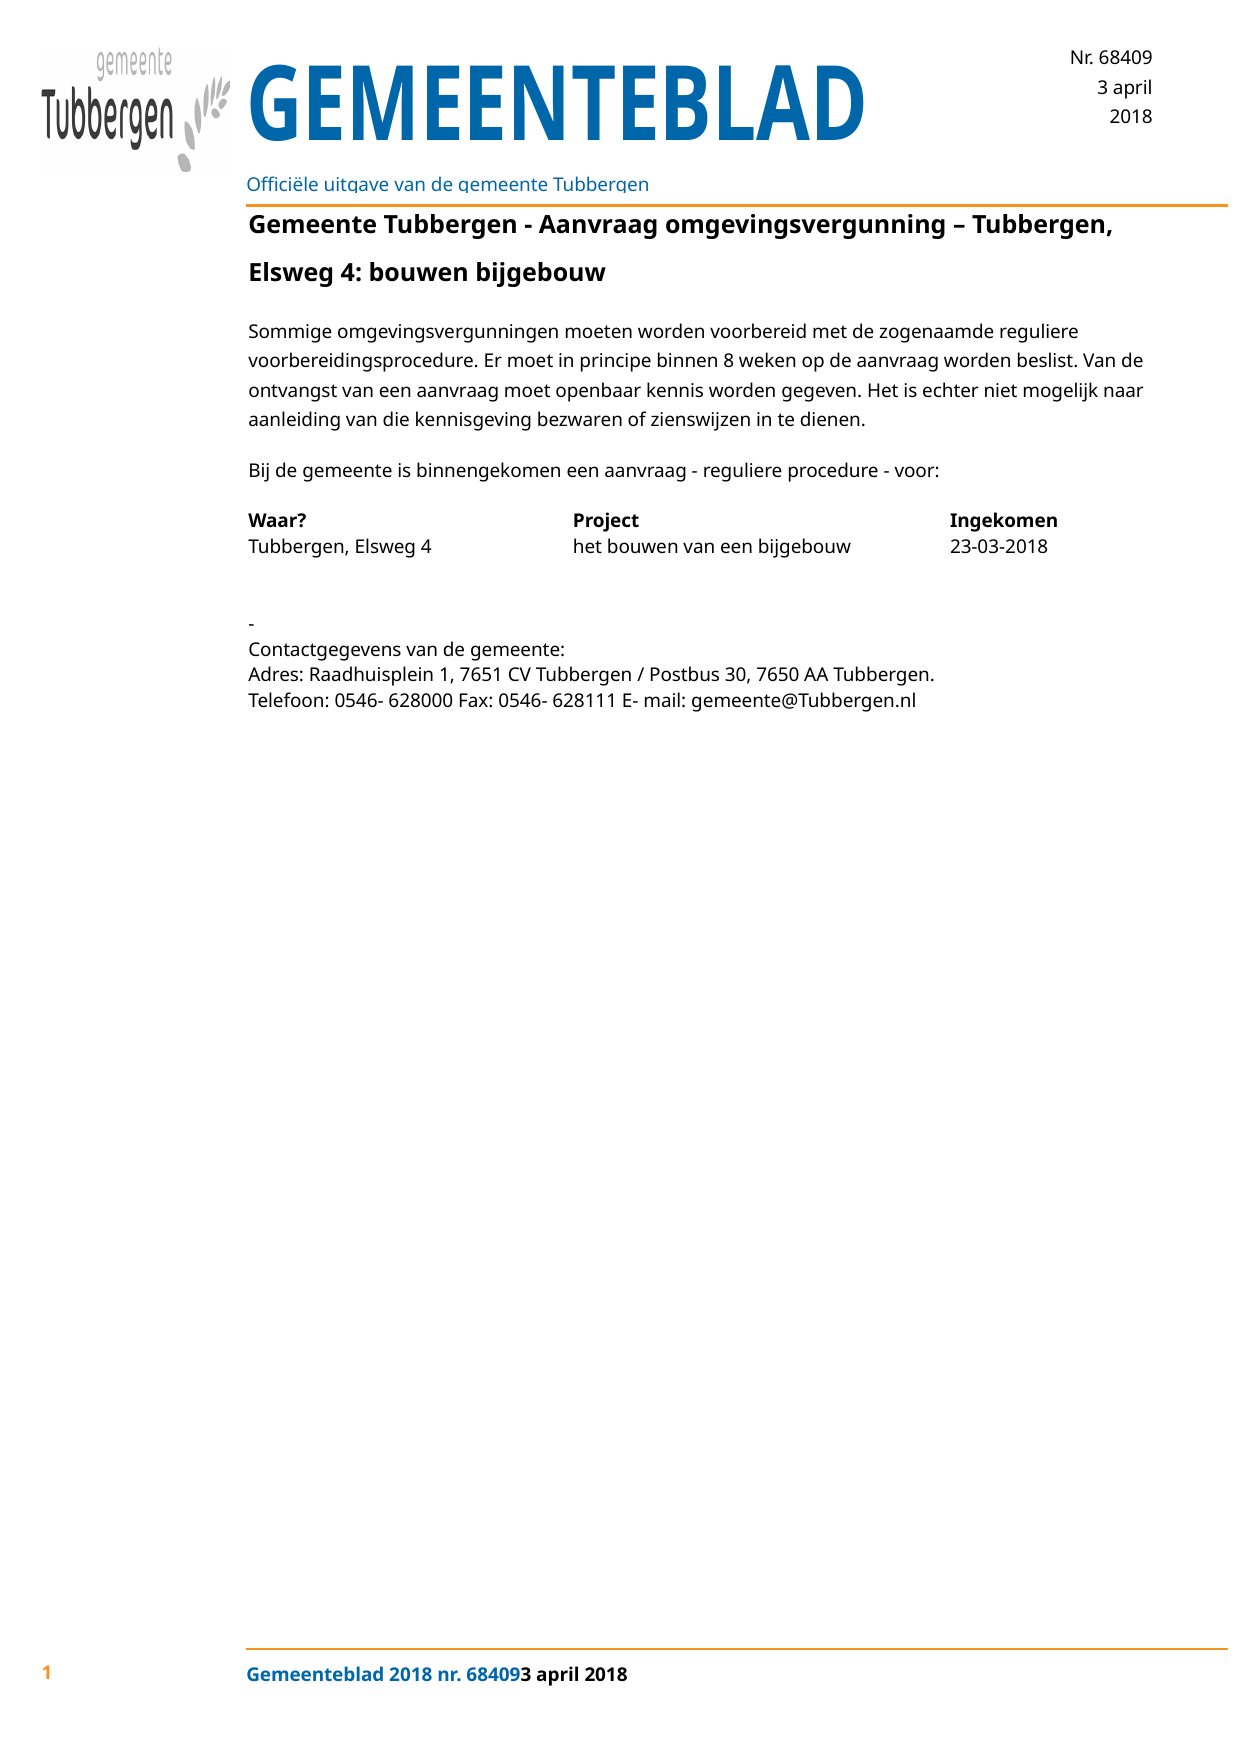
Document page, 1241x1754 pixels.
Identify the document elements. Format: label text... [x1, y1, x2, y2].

text Contactgegevens van de gemeente: [248, 636, 1152, 662]
table_cell 23-03-2018 [950, 533, 1152, 559]
table_cell het bouwen van een bijgebouw [573, 533, 950, 559]
table_header Project [573, 508, 950, 533]
text Telefoon: 0546- 628000 Fax: 0546- 628111 E- mail: gemeente@Tubbergen.nl [248, 687, 1152, 713]
text - [248, 610, 1152, 636]
table_header Ingekomen [950, 508, 1152, 533]
picture [41, 47, 231, 172]
text Adres: Raadhuisplein 1, 7651 CV Tubbergen / Postbus 30, 7650 AA Tubbergen. [248, 662, 1152, 687]
text Sommige omgevingsvergunningen moeten worden voorbereid met de zogenaamde reguliere voorbereidingsprocedure. Er moet in principe binnen 8 weken op de aanvraag worden beslist. Van de ontvangst van een aanvraag moet openbaar kennis worden gegeven. Het is echter niet mogelijk naar aanleiding van die kennisgeving bezwaren of zienswijzen in te dienen. [248, 318, 1152, 432]
text Bij de gemeente is binnengekomen een aanvraag - reguliere procedure - voor: [248, 457, 1152, 483]
table_header Waar? [248, 508, 573, 533]
text Gemeente Tubbergen - Aanvraag omgevingsvergunning – Tubbergen, Elsweg 4: bouwen bijgebouw [248, 207, 1152, 288]
table_cell Tubbergen, Elsweg 4 [248, 533, 573, 559]
